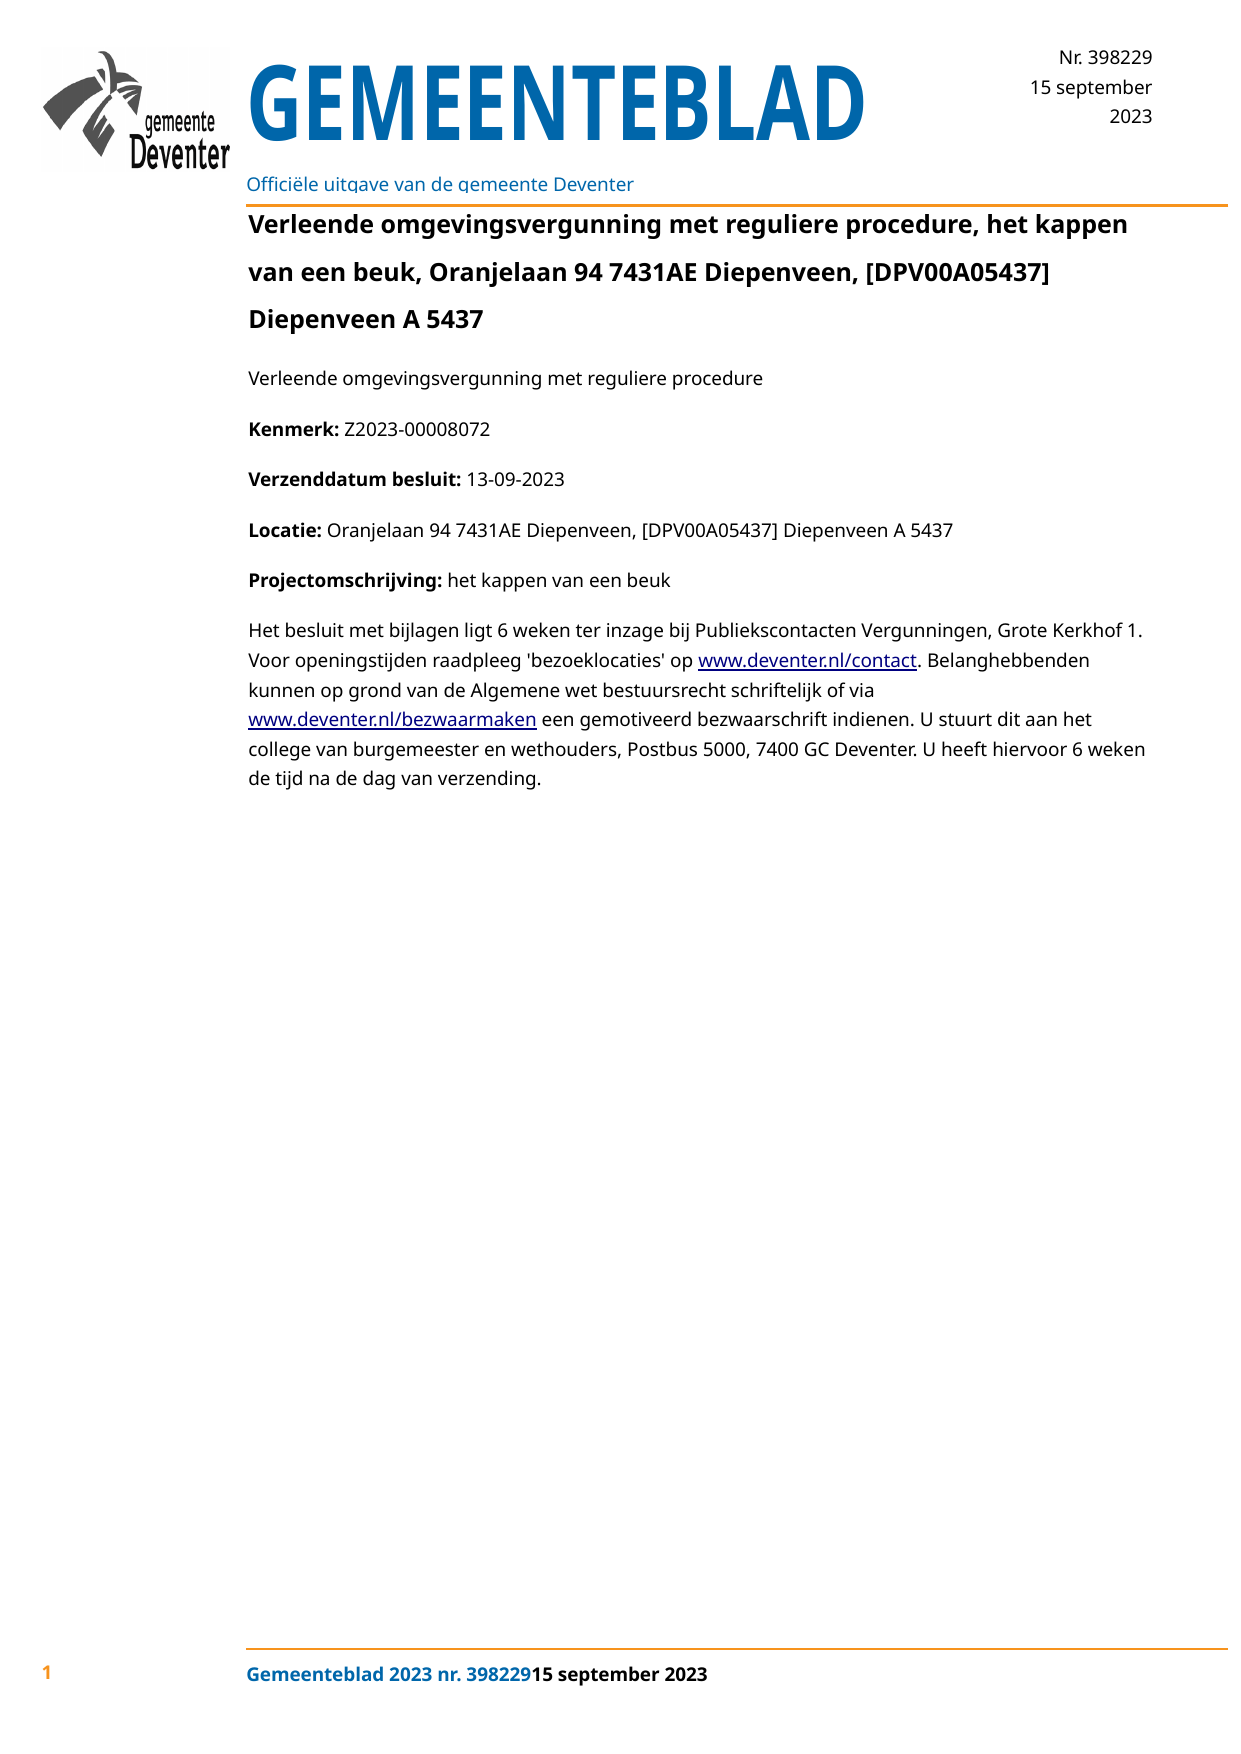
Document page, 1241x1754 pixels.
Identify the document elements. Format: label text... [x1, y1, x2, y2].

text Verleende omgevingsvergunning met reguliere procedure [248, 366, 1152, 391]
picture [41, 47, 231, 172]
text Verzenddatum besluit: 13-09-2023 [248, 466, 1152, 492]
text Het besluit met bijlagen ligt 6 weken ter inzage bij Publiekscontacten Vergunningen, Grote Kerkhof 1. Voor openingstijden raadpleeg 'bezoeklocaties' op www.deventer.nl/contact. Belanghebbenden kunnen op grond van de Algemene wet bestuursrecht schriftelijk of via www.deventer.nl/bezwaarmaken een gemotiveerd bezwaarschrift indienen. U stuurt dit aan het college van burgemeester en wethouders, Postbus 5000, 7400 GC Deventer. U heeft hiervoor 6 weken de tijd na de dag van verzending. [248, 618, 1152, 791]
text Verleende omgevingsvergunning met reguliere procedure, het kappen van een beuk, Oranjelaan 94 7431AE Diepenveen, [DPV00A05437] Diepenveen A 5437 [248, 207, 1152, 336]
text Projectomschrijving: het kappen van een beuk [248, 567, 1152, 593]
text Locatie: Oranjelaan 94 7431AE Diepenveen, [DPV00A05437] Diepenveen A 5437 [248, 517, 1152, 542]
text Kenmerk: Z2023-00008072 [248, 416, 1152, 442]
